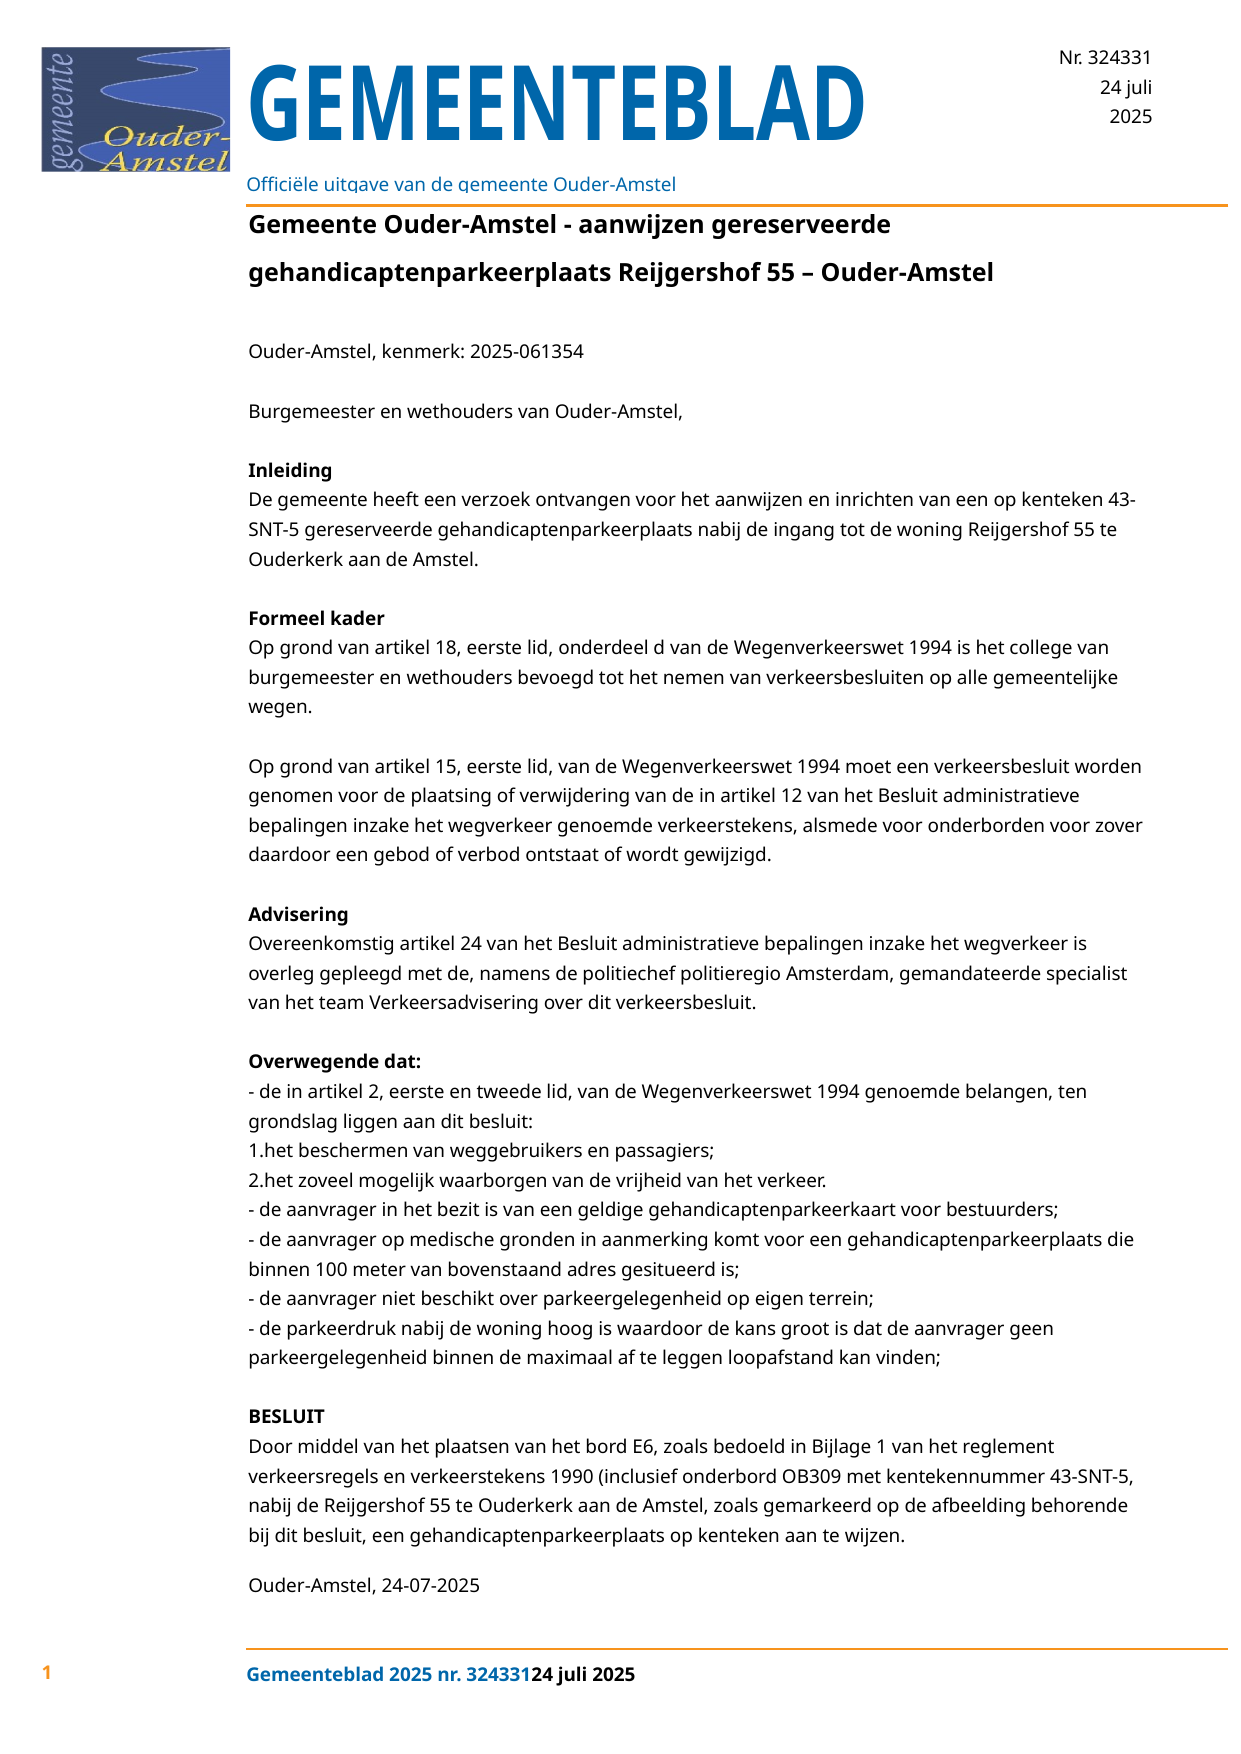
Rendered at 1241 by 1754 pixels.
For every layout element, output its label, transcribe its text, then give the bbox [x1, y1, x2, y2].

text Inleiding [248, 457, 1152, 483]
text Op grond van artikel 18, eerste lid, onderdeel d van de Wegenverkeerswet 1994 is het college van burgemeester en wethouders bevoegd tot het nemen van verkeersbesluiten op alle gemeentelijke wegen. [248, 634, 1152, 719]
text Op grond van artikel 15, eerste lid, van de Wegenverkeerswet 1994 moet een verkeersbesluit worden genomen voor de plaatsing of verwijdering van de in artikel 12 van het Besluit administratieve bepalingen inzake het wegverkeer genoemde verkeerstekens, alsmede voor onderborden voor zover daardoor een gebod of verbod ontstaat of wordt gewijzigd. [248, 753, 1152, 867]
text - de in artikel 2, eerste en tweede lid, van de Wegenverkeerswet 1994 genoemde belangen, ten grondslag liggen aan dit besluit: [248, 1078, 1152, 1133]
text 1.het beschermen van weggebruikers en passagiers; [248, 1137, 1152, 1163]
text Advisering [248, 901, 1152, 926]
picture [41, 47, 231, 172]
text - de aanvrager in het bezit is van een geldige gehandicaptenparkeerkaart voor bestuurders; [248, 1197, 1152, 1222]
text Ouder-Amstel, 24-07-2025 [248, 1572, 1152, 1598]
text Burgemeester en wethouders van Ouder-Amstel, [248, 398, 1152, 423]
text - de aanvrager op medische gronden in aanmerking komt voor een gehandicaptenparkeerplaats die binnen 100 meter van bovenstaand adres gesitueerd is; [248, 1226, 1152, 1281]
text Ouder-Amstel, kenmerk: 2025-061354 [248, 339, 1152, 364]
text Overeenkomstig artikel 24 van het Besluit administratieve bepalingen inzake het wegverkeer is overleg gepleegd met de, namens de politiechef politieregio Amsterdam, gemandateerde specialist van het team Verkeersadvisering over dit verkeersbesluit. [248, 930, 1152, 1015]
text - de parkeerdruk nabij de woning hoog is waardoor de kans groot is dat de aanvrager geen parkeergelegenheid binnen de maximaal af te leggen loopafstand kan vinden; [248, 1315, 1152, 1370]
text Door middel van het plaatsen van het bord E6, zoals bedoeld in Bijlage 1 van het reglement verkeersregels en verkeerstekens 1990 (inclusief onderbord OB309 met kentekennummer 43-SNT-5, nabij de Reijgershof 55 te Ouderkerk aan de Amstel, zoals gemarkeerd op de afbeelding behorende bij dit besluit, een gehandicaptenparkeerplaats op kenteken aan te wijzen. [248, 1433, 1152, 1548]
text BESLUIT [248, 1404, 1152, 1429]
text Overwegende dat: [248, 1049, 1152, 1074]
text 2.het zoveel mogelijk waarborgen van de vrijheid van het verkeer. [248, 1167, 1152, 1193]
text De gemeente heeft een verzoek ontvangen voor het aanwijzen en inrichten van een op kenteken 43-SNT-5 gereserveerde gehandicaptenparkeerplaats nabij de ingang tot de woning Reijgershof 55 te Ouderkerk aan de Amstel. [248, 487, 1152, 571]
text Gemeente Ouder-Amstel - aanwijzen gereserveerde gehandicaptenparkeerplaats Reijgershof 55 – Ouder-Amstel [248, 207, 1152, 288]
text Formeel kader [248, 605, 1152, 631]
text - de aanvrager niet beschikt over parkeergelegenheid op eigen terrein; [248, 1285, 1152, 1311]
